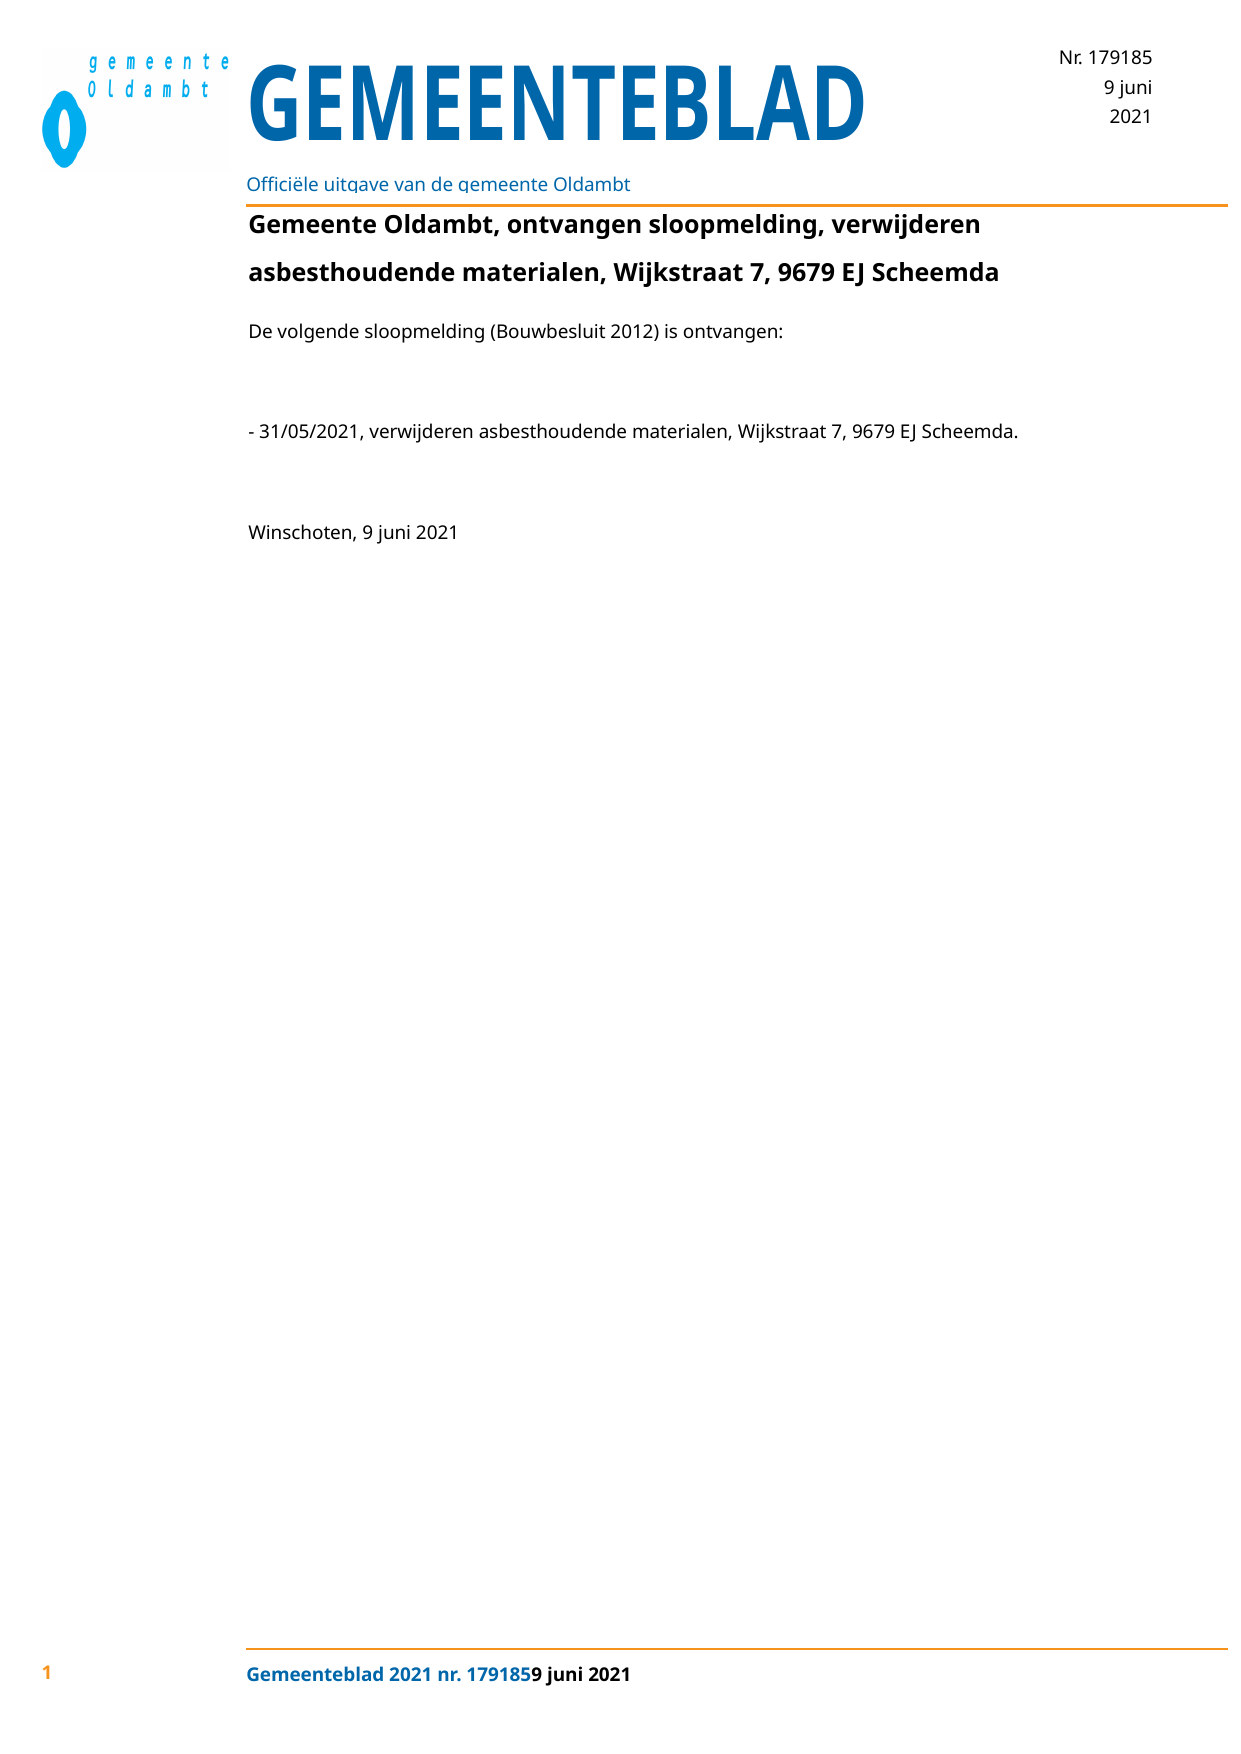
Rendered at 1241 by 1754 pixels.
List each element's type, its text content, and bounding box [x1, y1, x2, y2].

text De volgende sloopmelding (Bouwbesluit 2012) is ontvangen: [248, 318, 1152, 344]
text - 31/05/2021, verwijderen asbesthoudende materialen, Wijkstraat 7, 9679 EJ Scheemda. [248, 419, 1152, 444]
text Gemeente Oldambt, ontvangen sloopmelding, verwijderen asbesthoudende materialen, Wijkstraat 7, 9679 EJ Scheemda [248, 207, 1152, 288]
text Winschoten, 9 juni 2021 [248, 519, 1152, 545]
picture [41, 47, 231, 172]
